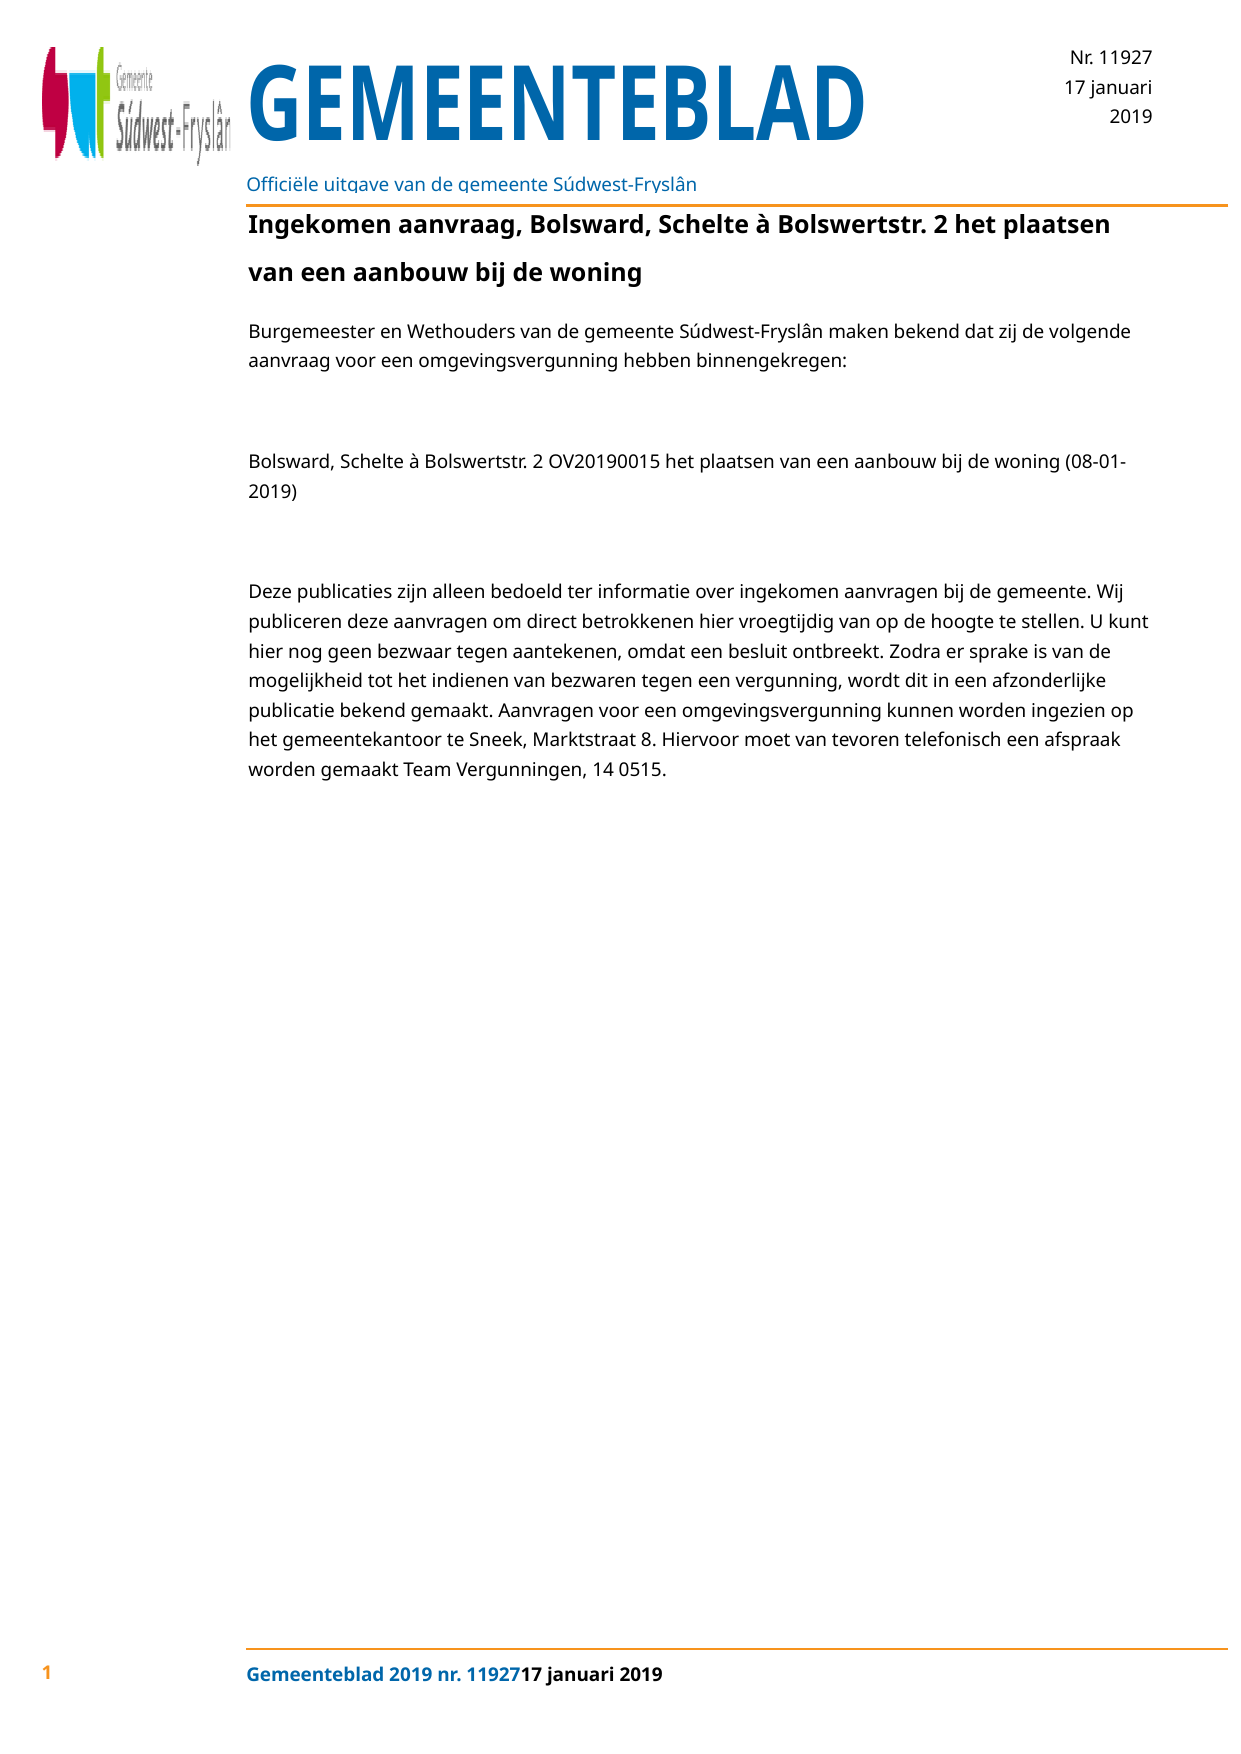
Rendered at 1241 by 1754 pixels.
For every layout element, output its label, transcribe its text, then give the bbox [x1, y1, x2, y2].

text Deze publicaties zijn alleen bedoeld ter informatie over ingekomen aanvragen bij de gemeente. Wij publiceren deze aanvragen om direct betrokkenen hier vroegtijdig van op de hoogte te stellen. U kunt hier nog geen bezwaar tegen aantekenen, omdat een besluit ontbreekt. Zodra er sprake is van de mogelijkheid tot het indienen van bezwaren tegen een vergunning, wordt dit in een afzonderlijke publicatie bekend gemaakt. Aanvragen voor een omgevingsvergunning kunnen worden ingezien op het gemeentekantoor te Sneek, Marktstraat 8. Hiervoor moet van tevoren telefonisch een afspraak worden gemaakt Team Vergunningen, 14 0515. [248, 579, 1152, 782]
text Burgemeester en Wethouders van de gemeente Súdwest-Fryslân maken bekend dat zij de volgende aanvraag voor een omgevingsvergunning hebben binnengekregen: [248, 318, 1152, 373]
text Ingekomen aanvraag, Bolsward, Schelte à Bolswertstr. 2 het plaatsen van een aanbouw bij de woning [248, 207, 1152, 288]
picture [41, 47, 231, 172]
text Bolsward, Schelte à Bolswertstr. 2 OV20190015 het plaatsen van een aanbouw bij de woning (08-01-2019) [248, 448, 1152, 504]
